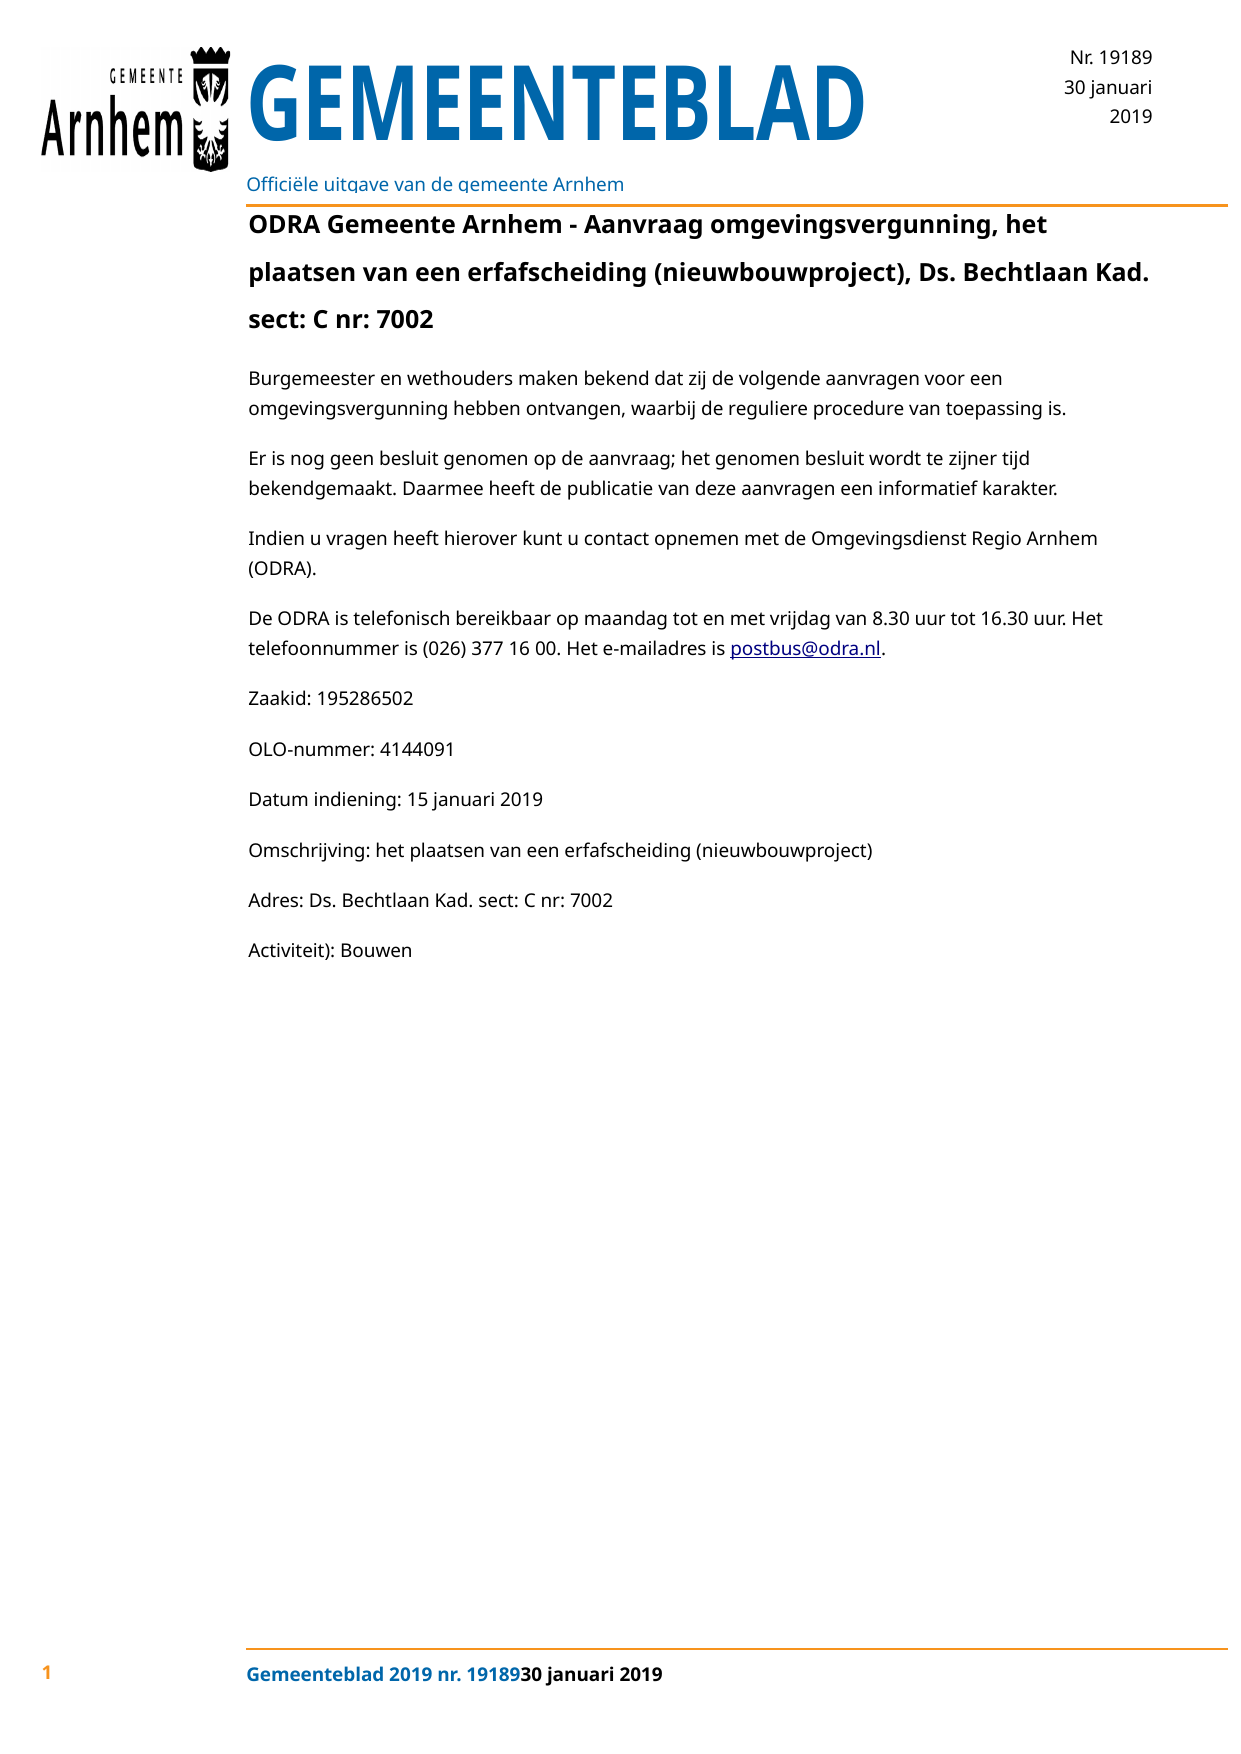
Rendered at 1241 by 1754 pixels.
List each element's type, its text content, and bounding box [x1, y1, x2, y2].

text De ODRA is telefonisch bereikbaar op maandag tot en met vrijdag van 8.30 uur tot 16.30 uur. Het telefoonnummer is (026) 377 16 00. Het e-mailadres is postbus@odra.nl. [248, 606, 1152, 661]
text Adres: Ds. Bechtlaan Kad. sect: C nr: 7002 [248, 887, 1152, 913]
text Er is nog geen besluit genomen op de aanvraag; het genomen besluit wordt te zijner tijd bekendgemaakt. Daarmee heeft de publicatie van deze aanvragen een informatief karakter. [248, 446, 1152, 501]
text Omschrijving: het plaatsen van een erfafscheiding (nieuwbouwproject) [248, 837, 1152, 862]
text Indien u vragen heeft hierover kunt u contact opnemen met de Omgevingsdienst Regio Arnhem (ODRA). [248, 526, 1152, 581]
text ODRA Gemeente Arnhem - Aanvraag omgevingsvergunning, het plaatsen van een erfafscheiding (nieuwbouwproject), Ds. Bechtlaan Kad. sect: C nr: 7002 [248, 207, 1152, 336]
text Datum indiening: 15 januari 2019 [248, 786, 1152, 812]
text Burgemeester en wethouders maken bekend dat zij de volgende aanvragen voor een omgevingsvergunning hebben ontvangen, waarbij de reguliere procedure van toepassing is. [248, 366, 1152, 421]
picture [41, 47, 231, 172]
text OLO-nummer: 4144091 [248, 736, 1152, 762]
text Zaakid: 195286502 [248, 686, 1152, 711]
text Activiteit): Bouwen [248, 938, 1152, 963]
